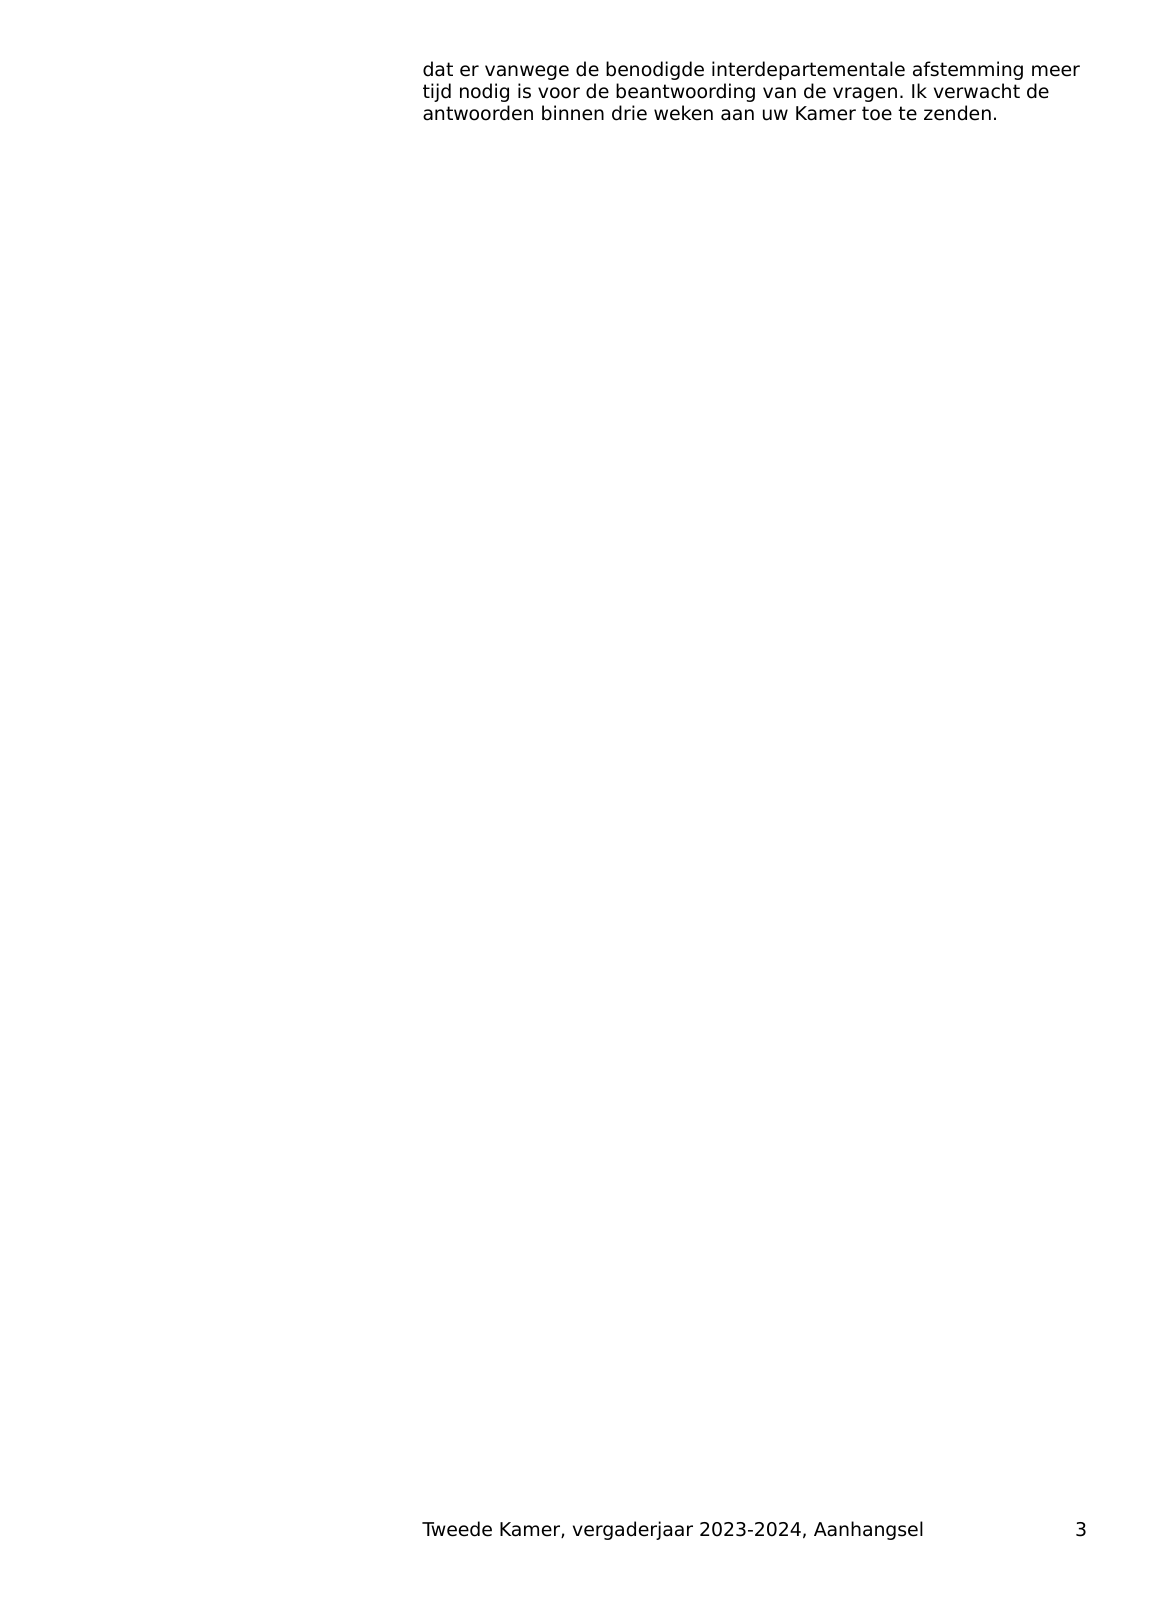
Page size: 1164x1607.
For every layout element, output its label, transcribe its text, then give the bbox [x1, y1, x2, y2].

text dat er vanwege de benodigde interdepartementale afstemming meer tijd nodig is voor de beantwoording van de vragen. Ik verwacht de antwoorden binnen drie weken aan uw Kamer toe te zenden. [422, 59, 1087, 125]
